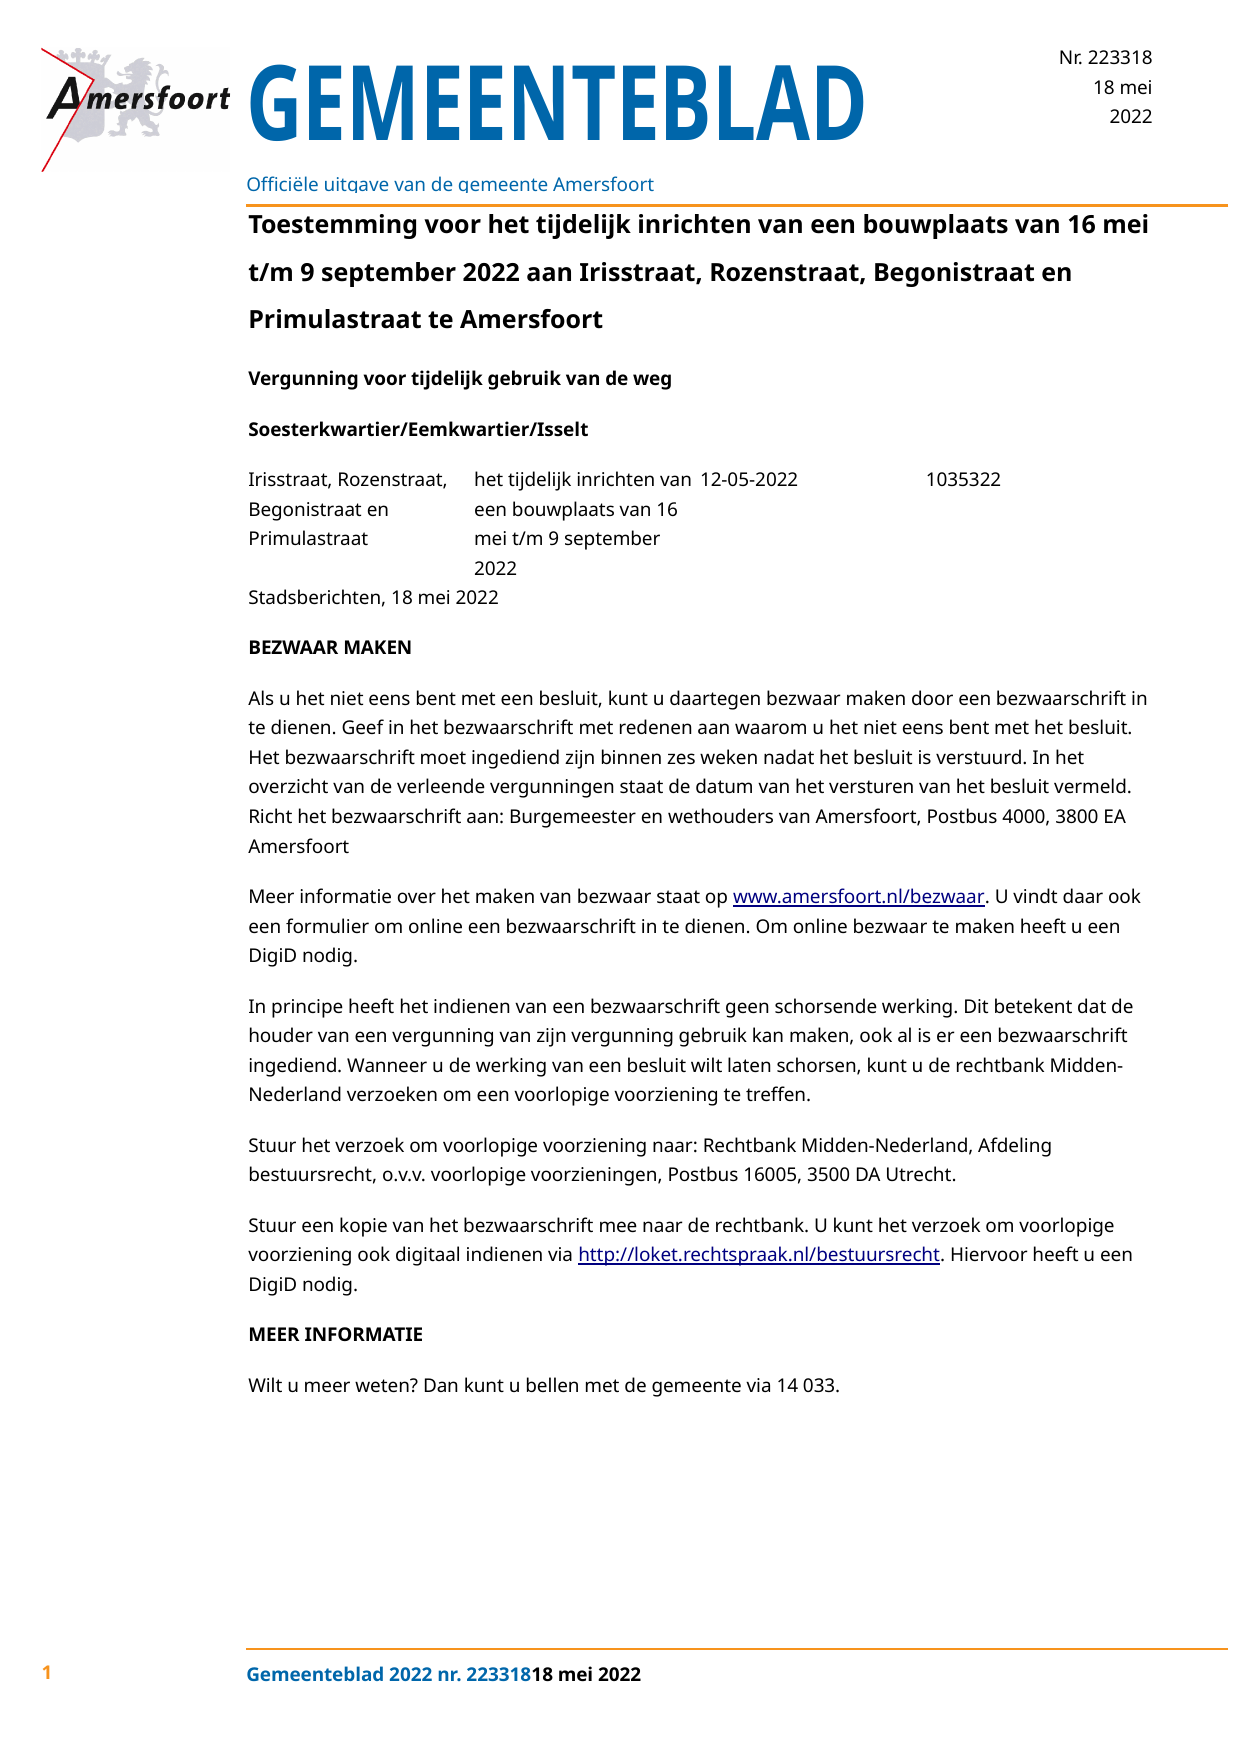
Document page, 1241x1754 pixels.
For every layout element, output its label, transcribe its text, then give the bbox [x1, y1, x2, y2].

text Soesterkwartier/Eemkwartier/Isselt [248, 416, 1152, 442]
text Wilt u meer weten? Dan kunt u bellen met de gemeente via 14 033. [248, 1372, 1152, 1398]
text Als u het niet eens bent met een besluit, kunt u daartegen bezwaar maken door een bezwaarschrift in te dienen. Geef in het bezwaarschrift met redenen aan waarom u het niet eens bent met het besluit. Het bezwaarschrift moet ingediend zijn binnen zes weken nadat het besluit is verstuurd. In het overzicht van de verleende vergunningen staat de datum van het versturen van het besluit vermeld. Richt het bezwaarschrift aan: Burgemeester en wethouders van Amersfoort, Postbus 4000, 3800 EA Amersfoort [248, 685, 1152, 859]
text In principe heeft het indienen van een bezwaarschrift geen schorsende werking. Dit betekent dat de houder van een vergunning van zijn vergunning gebruik kan maken, ook al is er een bezwaarschrift ingediend. Wanneer u de werking van een besluit wilt laten schorsen, kunt u de rechtbank Midden-Nederland verzoeken om een voorlopige voorziening te treffen. [248, 993, 1152, 1107]
text BEZWAAR MAKEN [248, 634, 1152, 660]
text Stuur het verzoek om voorlopige voorziening naar: Rechtbank Midden-Nederland, Afdeling bestuursrecht, o.v.v. voorlopige voorzieningen, Postbus 16005, 3500 DA Utrecht. [248, 1132, 1152, 1187]
table_header 12-05-2022 [700, 466, 926, 581]
table_header het tijdelijk inrichten van een bouwplaats van 16 mei t/m 9 september 2022 [474, 466, 700, 581]
text Stuur een kopie van het bezwaarschrift mee naar de rechtbank. U kunt het verzoek om voorlopige voorziening ook digitaal indienen via http://loket.rechtspraak.nl/bestuursrecht. Hiervoor heeft u een DigiD nodig. [248, 1212, 1152, 1297]
table_header 1035322 [926, 466, 1152, 581]
text MEER INFORMATIE [248, 1322, 1152, 1347]
text Vergunning voor tijdelijk gebruik van de weg [248, 366, 1152, 391]
text Toestemming voor het tijdelijk inrichten van een bouwplaats van 16 mei t/m 9 september 2022 aan Irisstraat, Rozenstraat, Begonistraat en Primulastraat te Amersfoort [248, 207, 1152, 336]
text Meer informatie over het maken van bezwaar staat op www.amersfoort.nl/bezwaar. U vindt daar ook een formulier om online een bezwaarschrift in te dienen. Om online bezwaar te maken heeft u een DigiD nodig. [248, 883, 1152, 968]
table_header Irisstraat, Rozenstraat, Begonistraat en Primulastraat [248, 466, 474, 581]
text Stadsberichten, 18 mei 2022 [248, 584, 1152, 610]
picture [41, 47, 231, 172]
